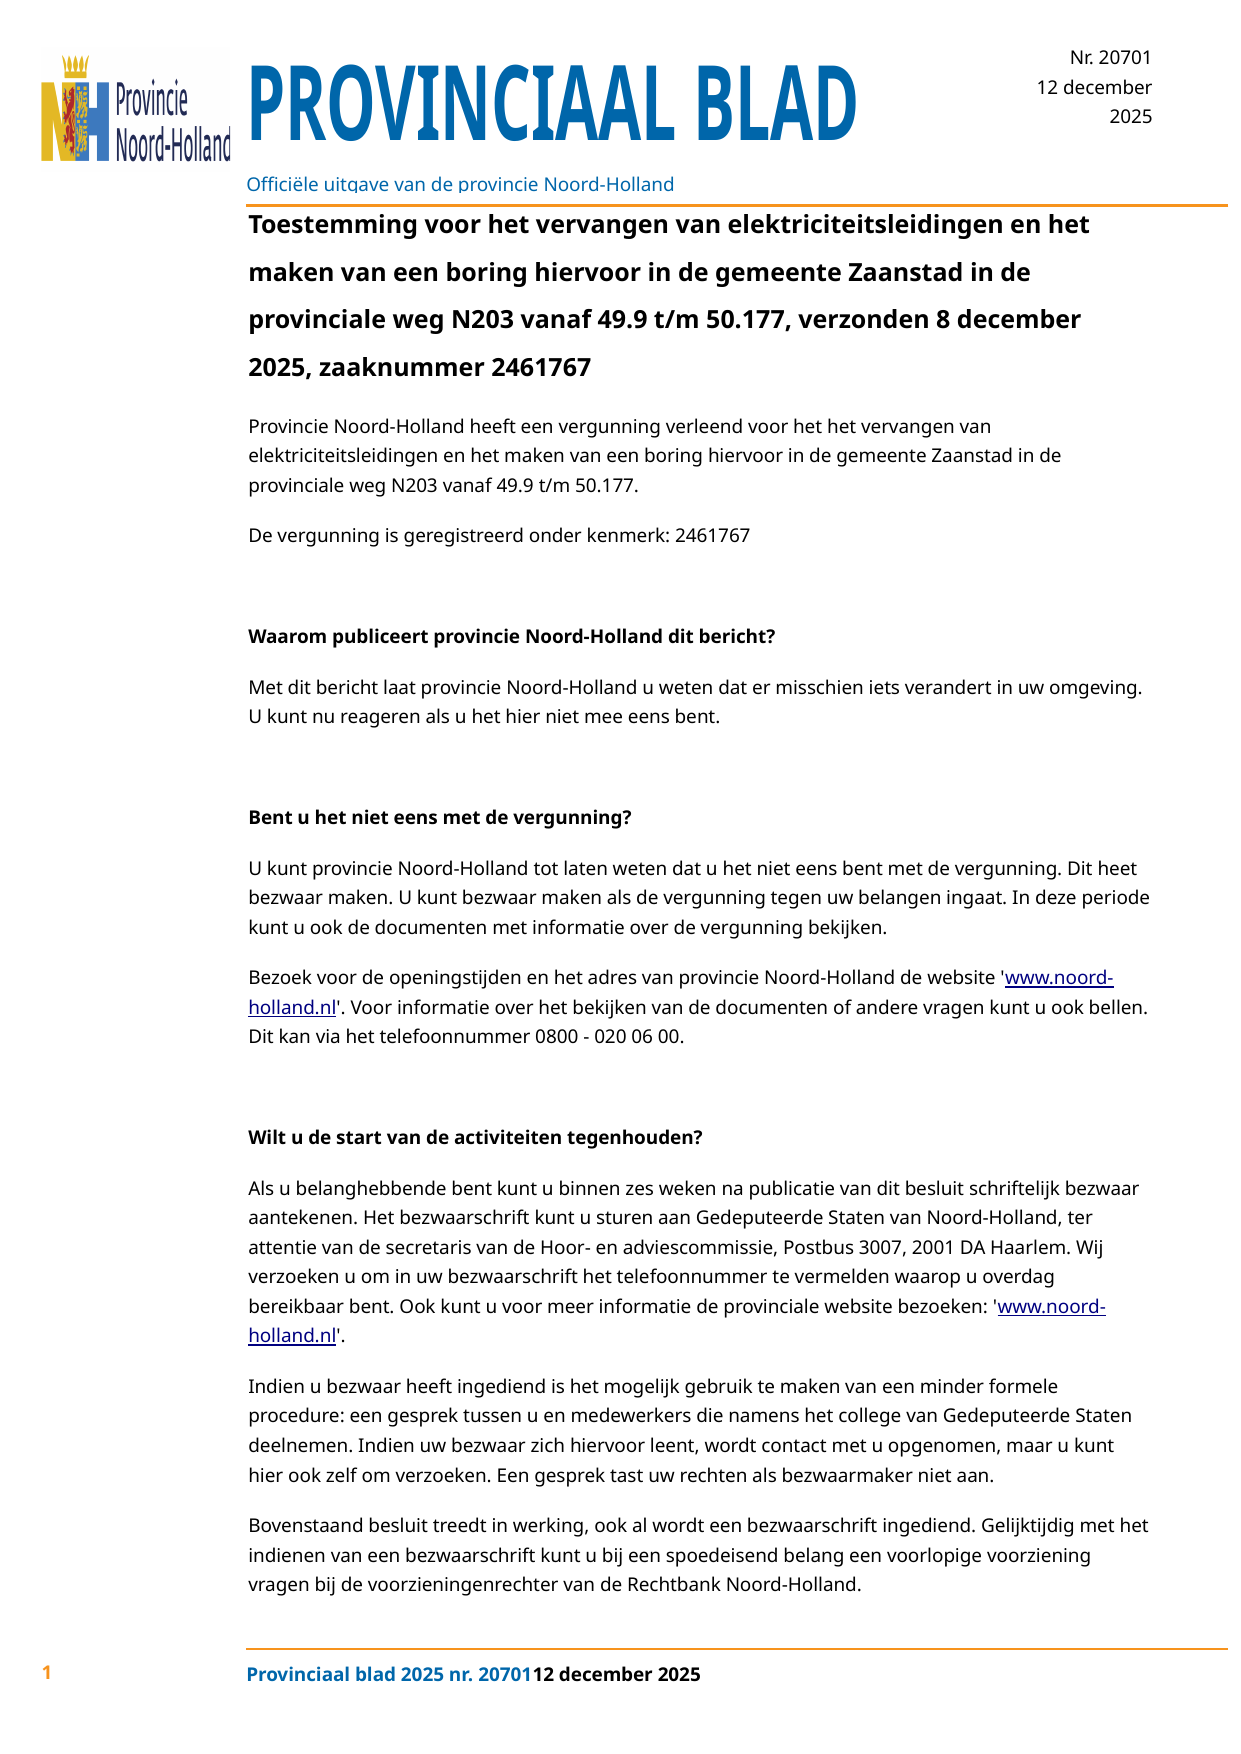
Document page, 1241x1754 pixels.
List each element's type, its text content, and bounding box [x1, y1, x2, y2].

text Waarom publiceert provincie Noord-Holland dit bericht? [248, 623, 1152, 649]
text Wilt u de start van de activiteiten tegenhouden? [248, 1124, 1152, 1150]
picture [41, 47, 231, 172]
text Bent u het niet eens met de vergunning? [248, 804, 1152, 830]
text U kunt provincie Noord-Holland tot laten weten dat u het niet eens bent met de vergunning. Dit heet bezwaar maken. U kunt bezwaar maken als de vergunning tegen uw belangen ingaat. In deze periode kunt u ook de documenten met informatie over de vergunning bekijken. [248, 855, 1152, 940]
text Provincie Noord-Holland heeft een vergunning verleend voor het het vervangen van elektriciteitsleidingen en het maken van een boring hiervoor in de gemeente Zaanstad in de provinciale weg N203 vanaf 49.9 t/m 50.177. [248, 413, 1152, 498]
text De vergunning is geregistreerd onder kenmerk: 2461767 [248, 523, 1152, 548]
text Toestemming voor het vervangen van elektriciteitsleidingen en het maken van een boring hiervoor in de gemeente Zaanstad in de provinciale weg N203 vanaf 49.9 t/m 50.177, verzonden 8 december 2025, zaaknummer 2461767 [248, 207, 1152, 384]
text Bovenstaand besluit treedt in werking, ook al wordt een bezwaarschrift ingediend. Gelijktijdig met het indienen van een bezwaarschrift kunt u bij een spoedeisend belang een voorlopige voorziening vragen bij de voorzieningenrechter van de Rechtbank Noord-Holland. [248, 1512, 1152, 1597]
text Als u belanghebbende bent kunt u binnen zes weken na publicatie van dit besluit schriftelijk bezwaar aantekenen. Het bezwaarschrift kunt u sturen aan Gedeputeerde Staten van Noord-Holland, ter attentie van de secretaris van de Hoor- en adviescommissie, Postbus 3007, 2001 DA Haarlem. Wij verzoeken u om in uw bezwaarschrift het telefoonnummer te vermelden waarop u overdag bereikbaar bent. Ook kunt u voor meer informatie de provinciale website bezoeken: 'www.noord-holland.nl'. [248, 1175, 1152, 1348]
text Indien u bezwaar heeft ingediend is het mogelijk gebruik te maken van een minder formele procedure: een gesprek tussen u en medewerkers die namens het college van Gedeputeerde Staten deelnemen. Indien uw bezwaar zich hiervoor leent, wordt contact met u opgenomen, maar u kunt hier ook zelf om verzoeken. Een gesprek tast uw rechten als bezwaarmaker niet aan. [248, 1373, 1152, 1488]
text Met dit bericht laat provincie Noord-Holland u weten dat er misschien iets verandert in uw omgeving. U kunt nu reageren als u het hier niet mee eens bent. [248, 674, 1152, 729]
text Bezoek voor de openingstijden en het adres van provincie Noord-Holland de website 'www.noord-holland.nl'. Voor informatie over het bekijken van de documenten of andere vragen kunt u ook bellen. Dit kan via het telefoonnummer 0800 - 020 06 00. [248, 964, 1152, 1049]
